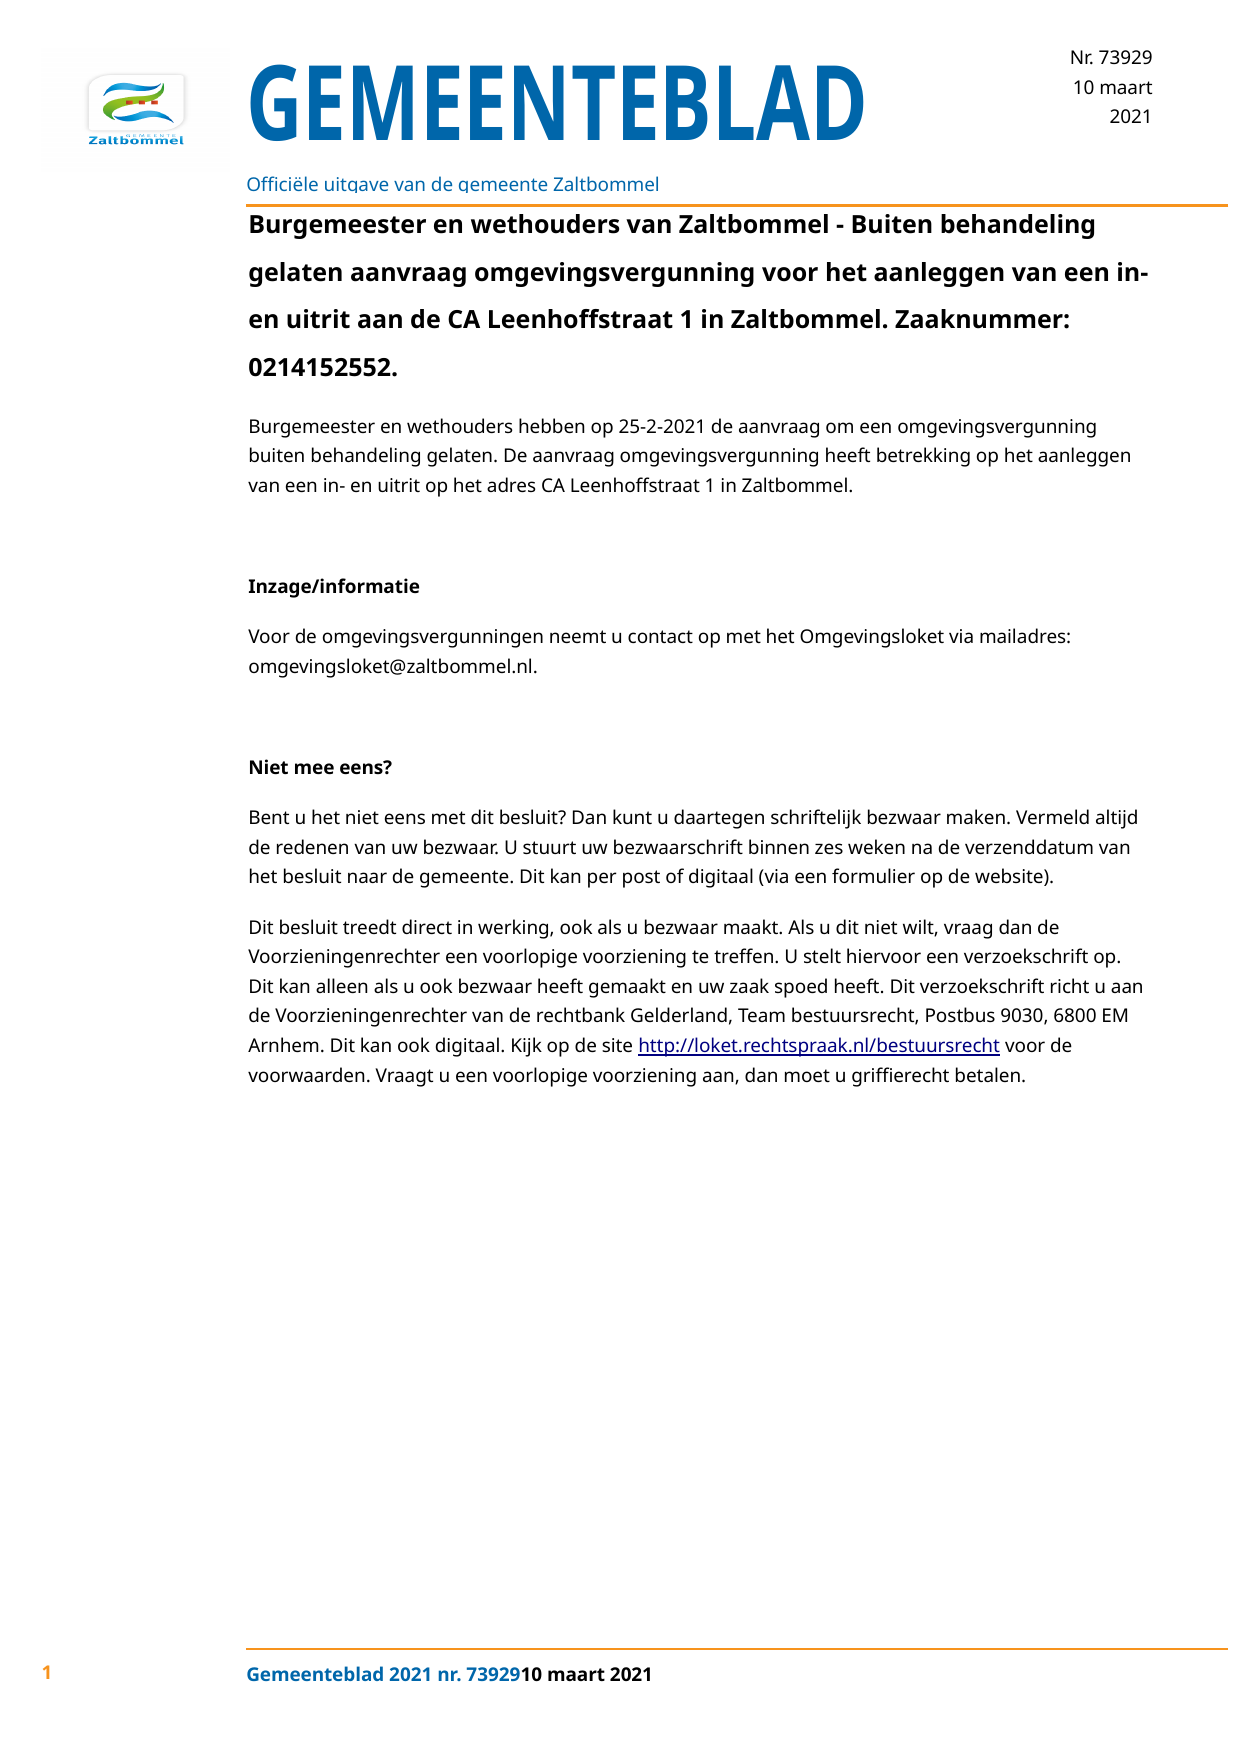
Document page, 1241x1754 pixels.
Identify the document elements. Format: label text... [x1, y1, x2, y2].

text Inzage/informatie [248, 573, 1152, 599]
text Voor de omgevingsvergunningen neemt u contact op met het Omgevingsloket via mailadres: omgevingsloket@zaltbommel.nl. [248, 623, 1152, 679]
text Bent u het niet eens met dit besluit? Dan kunt u daartegen schriftelijk bezwaar maken. Vermeld altijd de redenen van uw bezwaar. U stuurt uw bezwaarschrift binnen zes weken na de verzenddatum van het besluit naar de gemeente. Dit kan per post of digitaal (via een formulier op de website). [248, 804, 1152, 889]
text Burgemeester en wethouders hebben op 25-2-2021 de aanvraag om een omgevingsvergunning buiten behandeling gelaten. De aanvraag omgevingsvergunning heeft betrekking op het aanleggen van een in- en uitrit op het adres CA Leenhoffstraat 1 in Zaltbommel. [248, 413, 1152, 498]
text Burgemeester en wethouders van Zaltbommel - Buiten behandeling gelaten aanvraag omgevingsvergunning voor het aanleggen van een in- en uitrit aan de CA Leenhoffstraat 1 in Zaltbommel. Zaaknummer: 0214152552. [248, 207, 1152, 384]
text Dit besluit treedt direct in werking, ook als u bezwaar maakt. Als u dit niet wilt, vraag dan de Voorzieningenrechter een voorlopige voorziening te treffen. U stelt hiervoor een verzoekschrift op. Dit kan alleen als u ook bezwaar heeft gemaakt en uw zaak spoed heeft. Dit verzoekschrift richt u aan de Voorzieningenrechter van de rechtbank Gelderland, Team bestuursrecht, Postbus 9030, 6800 EM Arnhem. Dit kan ook digitaal. Kijk op de site http://loket.rechtspraak.nl/bestuursrecht voor de voorwaarden. Vraagt u een voorlopige voorziening aan, dan moet u griffierecht betalen. [248, 914, 1152, 1088]
text Niet mee eens? [248, 754, 1152, 780]
picture [41, 47, 231, 172]
